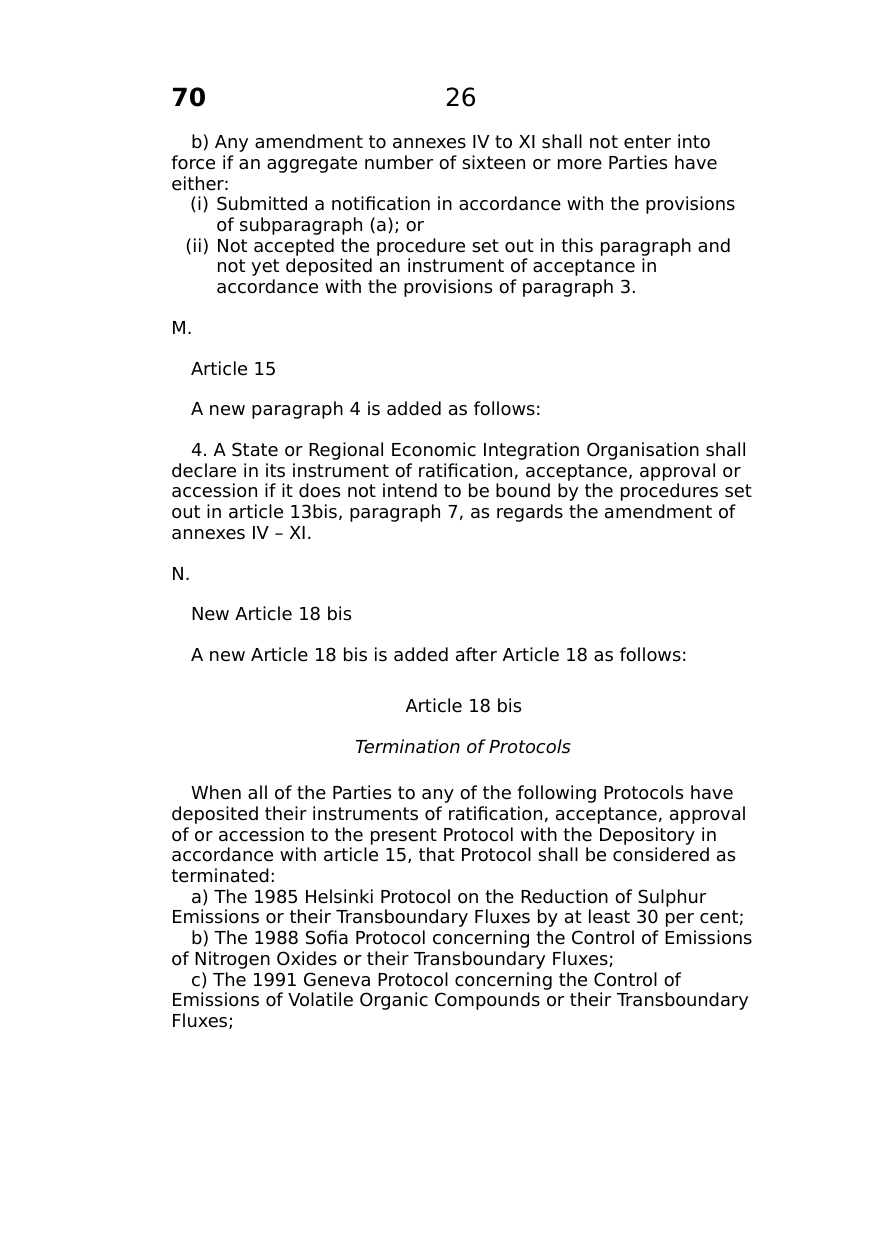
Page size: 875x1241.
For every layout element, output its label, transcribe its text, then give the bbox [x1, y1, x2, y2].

text New Article 18 bis [171, 604, 756, 625]
text A new Article 18 bis is added after Article 18 as follows: [171, 645, 756, 666]
text b) The 1988 Sofia Protocol concerning the Control of Emissions of Nitrogen Oxides or their Transboundary Fluxes; [171, 928, 756, 969]
text N. [171, 563, 756, 584]
text 4. A State or Regional Economic Integration Organisation shall declare in its instrument of ratification, acceptance, approval or accession if it does not intend to be bound by the procedures set out in article 13bis, paragraph 7, as regards the amendment of annexes IV – XI. [171, 440, 756, 543]
text c) The 1991 Geneva Protocol concerning the Control of Emissions of Volatile Organic Compounds or their Transboundary Fluxes; [171, 969, 756, 1032]
subtitle Article 18 bis Termination of Protocols [171, 696, 756, 758]
text b) Any amendment to annexes IV to XI shall not enter into force if an aggregate number of sixteen or more Parties have either: [171, 132, 756, 194]
text (ii) Not accepted the procedure set out in this paragraph and not yet deposited an instrument of acceptance in accordance with the provisions of paragraph 3. [171, 236, 756, 298]
text (i) Submitted a notification in accordance with the provisions of subparagraph (a); or [171, 194, 756, 236]
text When all of the Parties to any of the following Protocols have deposited their instruments of ratification, acceptance, approval of or accession to the present Protocol with the Depository in accordance with article 15, that Protocol shall be considered as terminated: [171, 783, 756, 887]
text Article 15 [171, 358, 756, 379]
text A new paragraph 4 is added as follows: [171, 399, 756, 420]
text a) The 1985 Helsinki Protocol on the Reduction of Sulphur Emissions or their Transboundary Fluxes by at least 30 per cent; [171, 887, 756, 928]
text M. [171, 318, 756, 338]
